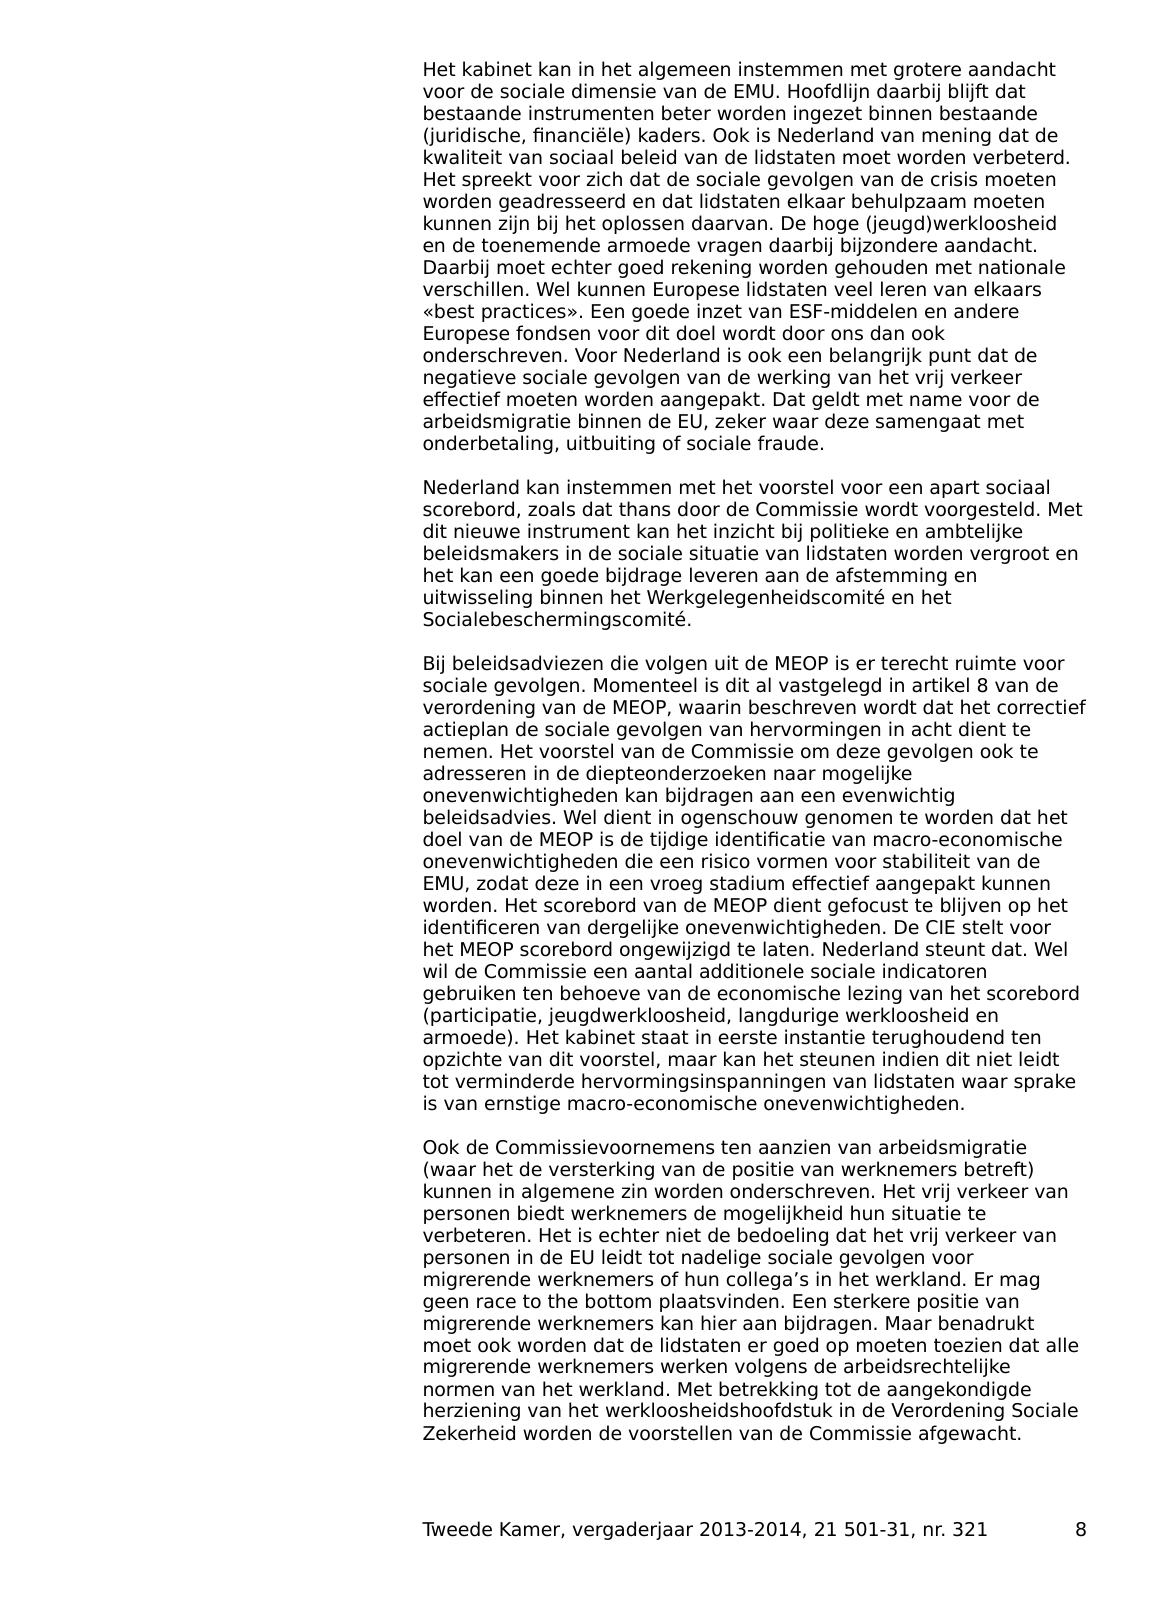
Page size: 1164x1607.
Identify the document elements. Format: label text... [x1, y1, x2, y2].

text Nederland kan instemmen met het voorstel voor een apart sociaal scorebord, zoals dat thans door de Commissie wordt voorgesteld. Met dit nieuwe instrument kan het inzicht bij politieke en ambtelijke beleidsmakers in de sociale situatie van lidstaten worden vergroot en het kan een goede bijdrage leveren aan de afstemming en uitwisseling binnen het Werkgelegenheidscomité en het Socialebeschermingscomité. [422, 477, 1087, 631]
text Bij beleidsadviezen die volgen uit de MEOP is er terecht ruimte voor sociale gevolgen. Momenteel is dit al vastgelegd in artikel 8 van de verordening van de MEOP, waarin beschreven wordt dat het correctief actieplan de sociale gevolgen van hervormingen in acht dient te nemen. Het voorstel van de Commissie om deze gevolgen ook te adresseren in de diepteonderzoeken naar mogelijke onevenwichtigheden kan bijdragen aan een evenwichtig beleidsadvies. Wel dient in ogenschouw genomen te worden dat het doel van de MEOP is de tijdige identificatie van macro-economische onevenwichtigheden die een risico vormen voor stabiliteit van de EMU, zodat deze in een vroeg stadium effectief aangepakt kunnen worden. Het scorebord van de MEOP dient gefocust te blijven op het identificeren van dergelijke onevenwichtigheden. De CIE stelt voor het MEOP scorebord ongewijzigd te laten. Nederland steunt dat. Wel wil de Commissie een aantal additionele sociale indicatoren gebruiken ten behoeve van de economische lezing van het scorebord (participatie, jeugdwerkloosheid, langdurige werkloosheid en armoede). Het kabinet staat in eerste instantie terughoudend ten opzichte van dit voorstel, maar kan het steunen indien dit niet leidt tot verminderde hervormingsinspanningen van lidstaten waar sprake is van ernstige macro-economische onevenwichtigheden. [422, 653, 1087, 1114]
text Het kabinet kan in het algemeen instemmen met grotere aandacht voor de sociale dimensie van de EMU. Hoofdlijn daarbij blijft dat bestaande instrumenten beter worden ingezet binnen bestaande (juridische, financiële) kaders. Ook is Nederland van mening dat de kwaliteit van sociaal beleid van de lidstaten moet worden verbeterd. Het spreekt voor zich dat de sociale gevolgen van de crisis moeten worden geadresseerd en dat lidstaten elkaar behulpzaam moeten kunnen zijn bij het oplossen daarvan. De hoge (jeugd)werkloosheid en de toenemende armoede vragen daarbij bijzondere aandacht. Daarbij moet echter goed rekening worden gehouden met nationale verschillen. Wel kunnen Europese lidstaten veel leren van elkaars «best practices». Een goede inzet van ESF-middelen en andere Europese fondsen voor dit doel wordt door ons dan ook onderschreven. Voor Nederland is ook een belangrijk punt dat de negatieve sociale gevolgen van de werking van het vrij verkeer effectief moeten worden aangepakt. Dat geldt met name voor de arbeidsmigratie binnen de EU, zeker waar deze samengaat met onderbetaling, uitbuiting of sociale fraude. [422, 59, 1087, 455]
text Ook de Commissievoornemens ten aanzien van arbeidsmigratie (waar het de versterking van de positie van werknemers betreft) kunnen in algemene zin worden onderschreven. Het vrij verkeer van personen biedt werknemers de mogelijkheid hun situatie te verbeteren. Het is echter niet de bedoeling dat het vrij verkeer van personen in de EU leidt tot nadelige sociale gevolgen voor migrerende werknemers of hun collega’s in het werkland. Er mag geen race to the bottom plaatsvinden. Een sterkere positie van migrerende werknemers kan hier aan bijdragen. Maar benadrukt moet ook worden dat de lidstaten er goed op moeten toezien dat alle migrerende werknemers werken volgens de arbeidsrechtelijke normen van het werkland. Met betrekking tot de aangekondigde herziening van het werkloosheidshoofdstuk in de Verordening Sociale Zekerheid worden de voorstellen van de Commissie afgewacht. [422, 1137, 1087, 1444]
